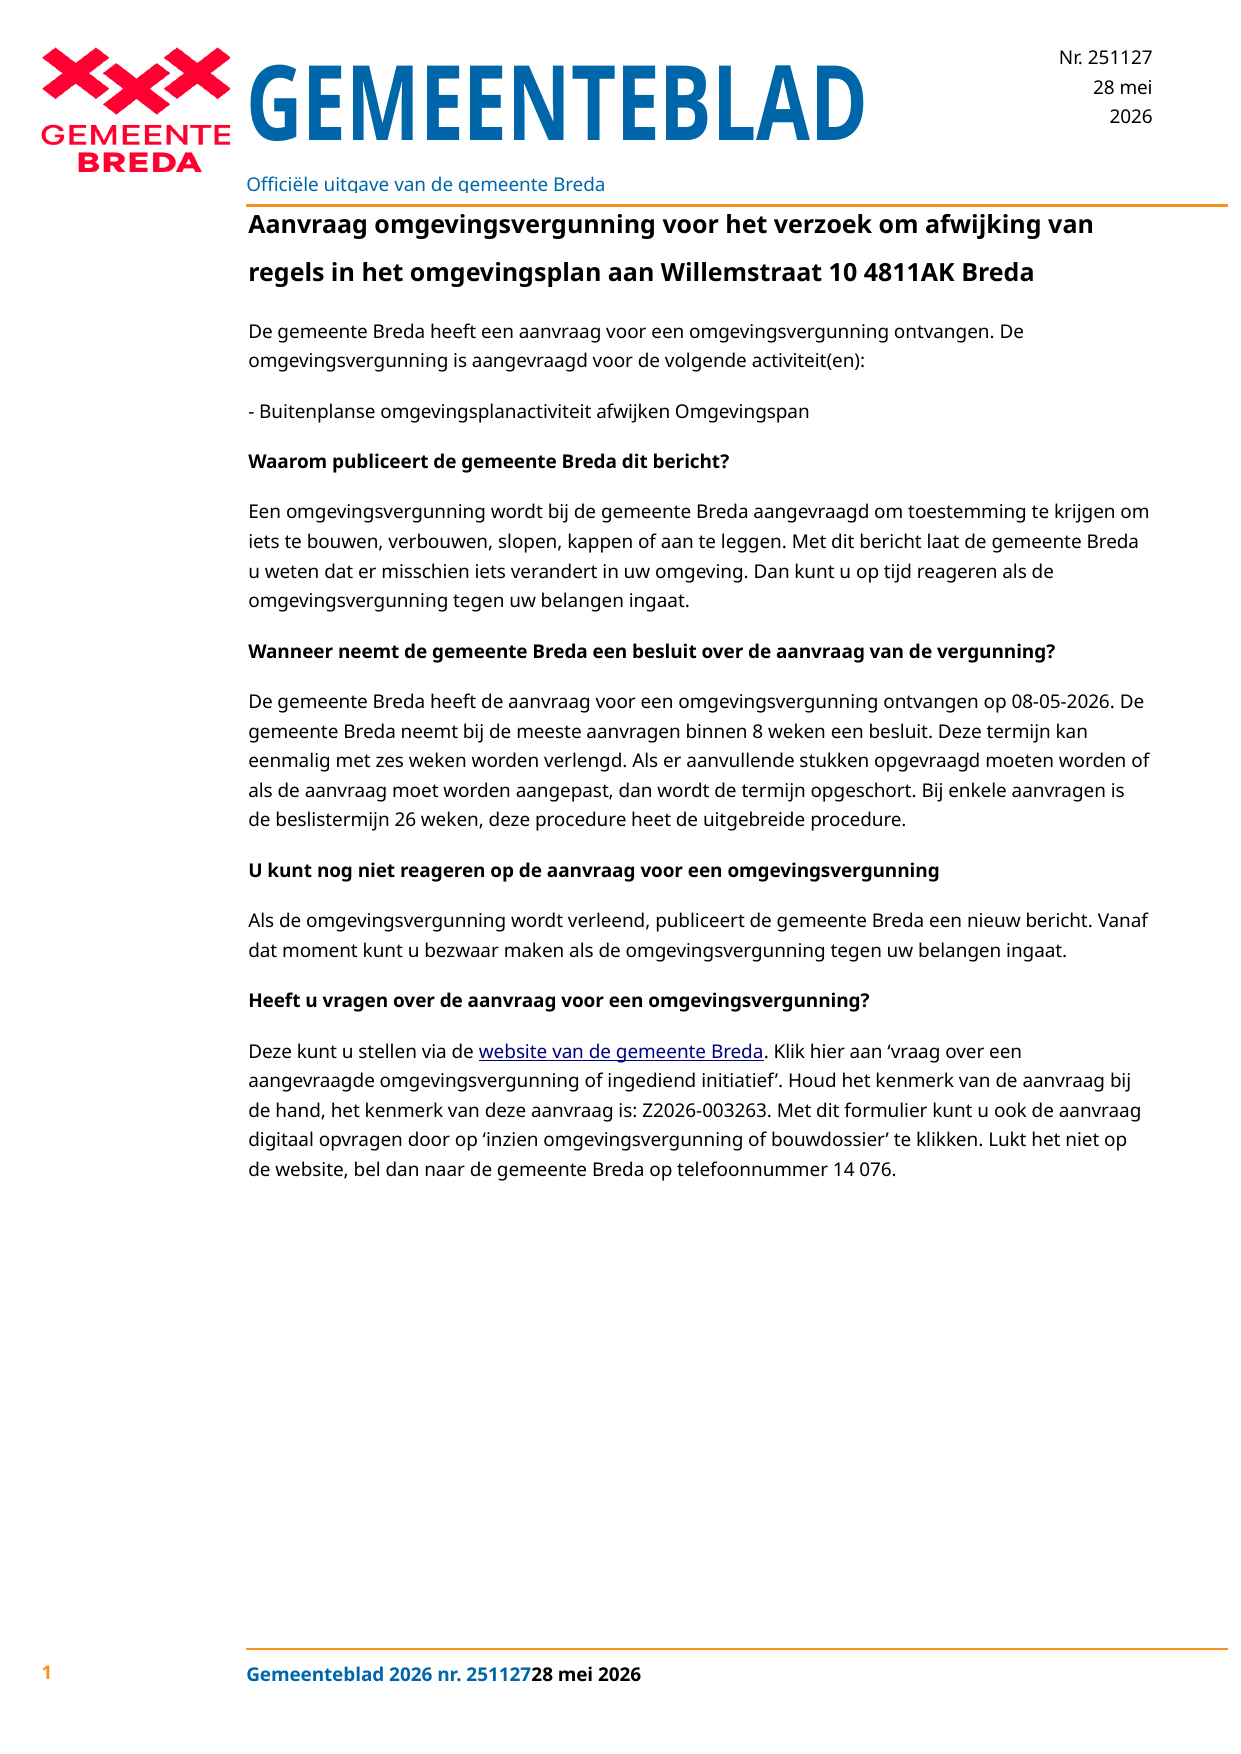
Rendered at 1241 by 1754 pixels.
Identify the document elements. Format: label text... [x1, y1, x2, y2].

text Een omgevingsvergunning wordt bij de gemeente Breda aangevraagd om toestemming te krijgen om iets te bouwen, verbouwen, slopen, kappen of aan te leggen. Met dit bericht laat de gemeente Breda u weten dat er misschien iets verandert in uw omgeving. Dan kunt u op tijd reageren als de omgevingsvergunning tegen uw belangen ingaat. [248, 499, 1152, 613]
text Deze kunt u stellen via de website van de gemeente Breda. Klik hier aan ‘vraag over een aangevraagde omgevingsvergunning of ingediend initiatief’. Houd het kenmerk van de aanvraag bij de hand, het kenmerk van deze aanvraag is: Z2026-003263. Met dit formulier kunt u ook de aanvraag digitaal opvragen door op ‘inzien omgevingsvergunning of bouwdossier’ te klikken. Lukt het niet op de website, bel dan naar de gemeente Breda op telefoonnummer 14 076. [248, 1038, 1152, 1182]
text Aanvraag omgevingsvergunning voor het verzoek om afwijking van regels in het omgevingsplan aan Willemstraat 10 4811AK Breda [248, 207, 1152, 288]
text - Buitenplanse omgevingsplanactiviteit afwijken Omgevingspan [248, 398, 1152, 424]
text De gemeente Breda heeft een aanvraag voor een omgevingsvergunning ontvangen. De omgevingsvergunning is aangevraagd voor de volgende activiteit(en): [248, 318, 1152, 373]
text U kunt nog niet reageren op de aanvraag voor een omgevingsvergunning [248, 857, 1152, 883]
text De gemeente Breda heeft de aanvraag voor een omgevingsvergunning ontvangen op 08-05-2026. De gemeente Breda neemt bij de meeste aanvragen binnen 8 weken een besluit. Deze termijn kan eenmalig met zes weken worden verlengd. Als er aanvullende stukken opgevraagd moeten worden of als de aanvraag moet worden aangepast, dan wordt de termijn opgeschort. Bij enkele aanvragen is de beslistermijn 26 weken, deze procedure heet de uitgebreide procedure. [248, 688, 1152, 832]
text Als de omgevingsvergunning wordt verleend, publiceert de gemeente Breda een nieuw bericht. Vanaf dat moment kunt u bezwaar maken als de omgevingsvergunning tegen uw belangen ingaat. [248, 907, 1152, 963]
picture [41, 47, 231, 172]
text Waarom publiceert de gemeente Breda dit bericht? [248, 448, 1152, 474]
text Heeft u vragen over de aanvraag voor een omgevingsvergunning? [248, 987, 1152, 1013]
text Wanneer neemt de gemeente Breda een besluit over de aanvraag van de vergunning? [248, 638, 1152, 664]
